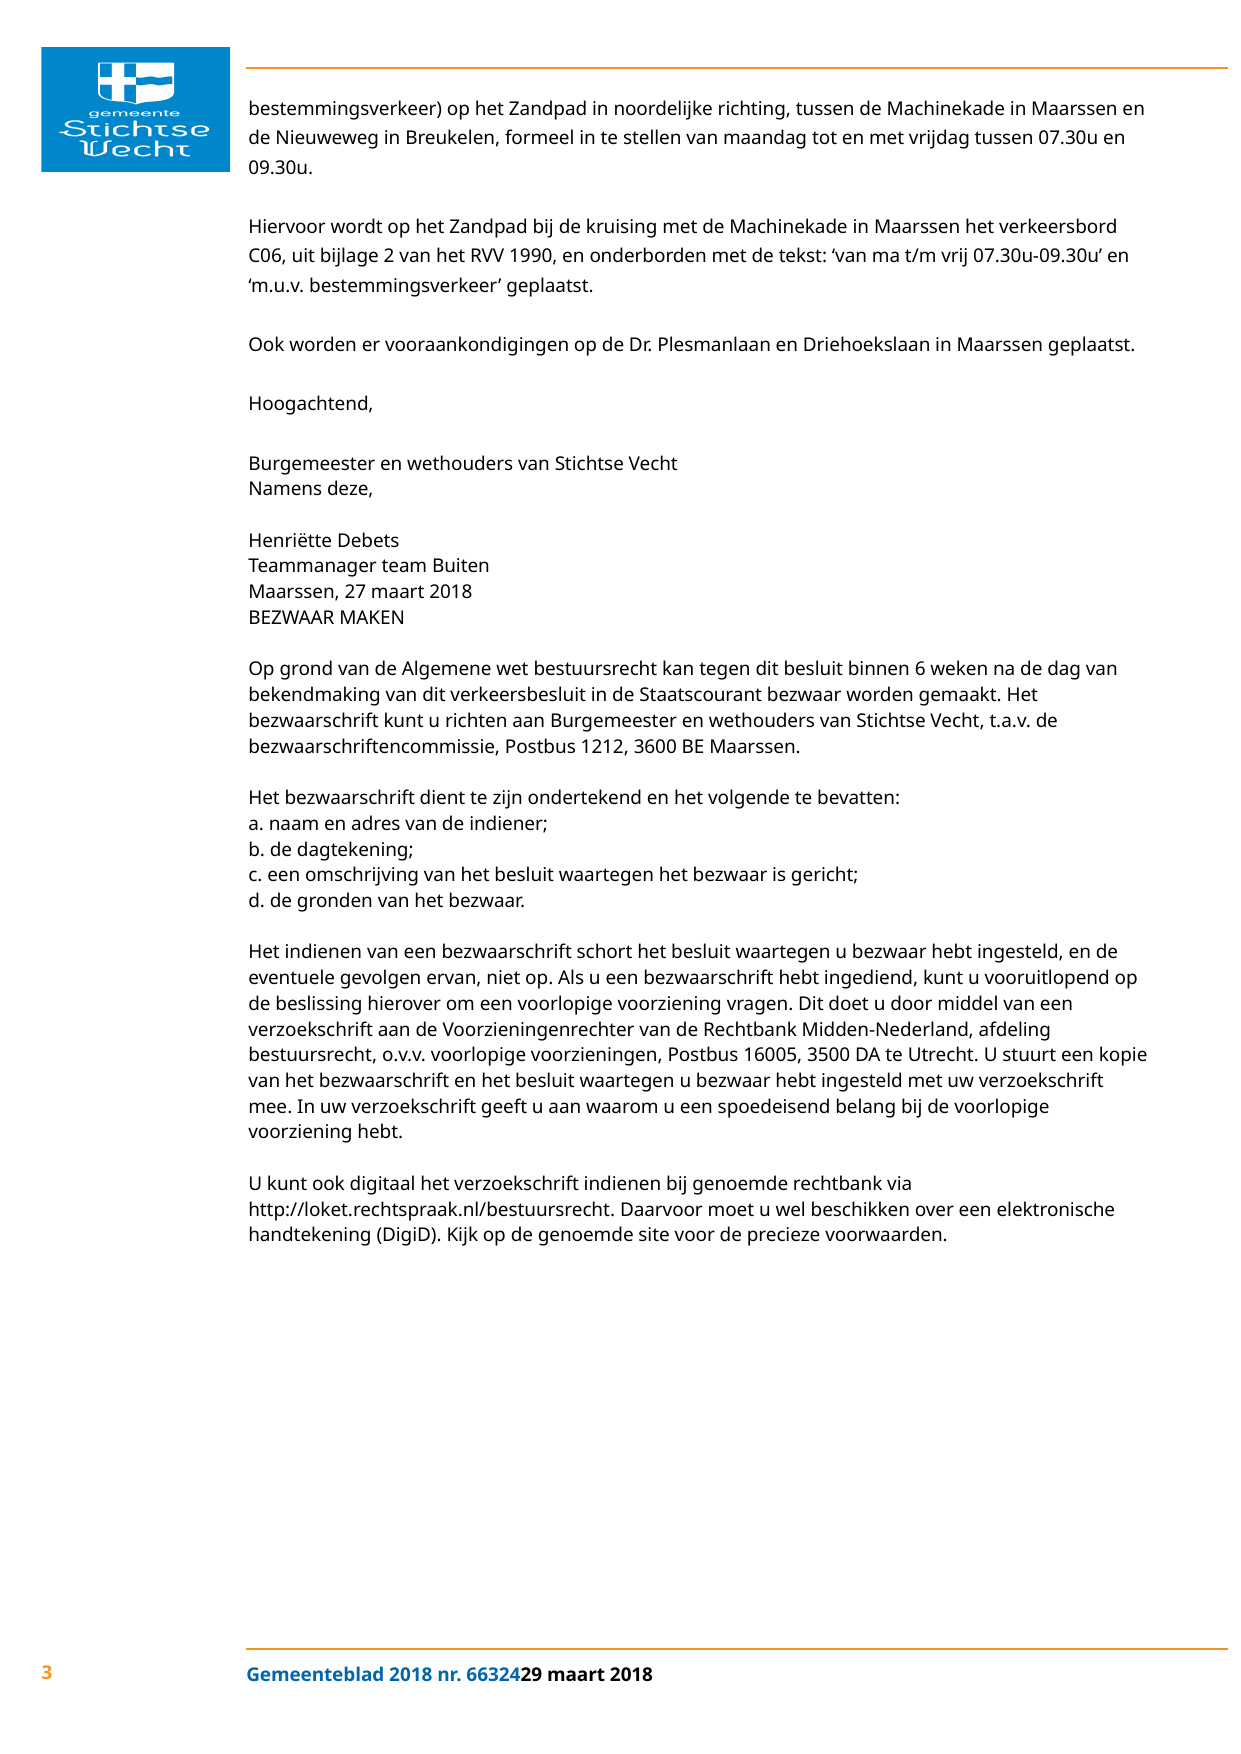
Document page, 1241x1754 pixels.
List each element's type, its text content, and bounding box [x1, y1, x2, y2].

text Op grond van de Algemene wet bestuursrecht kan tegen dit besluit binnen 6 weken na de dag van bekendmaking van dit verkeersbesluit in de Staatscourant bezwaar worden gemaakt. Het bezwaarschrift kunt u richten aan Burgemeester en wethouders van Stichtse Vecht, t.a.v. de bezwaarschriftencommissie, Postbus 1212, 3600 BE Maarssen. [248, 656, 1152, 758]
text Het indienen van een bezwaarschrift schort het besluit waartegen u bezwaar hebt ingesteld, en de eventuele gevolgen ervan, niet op. Als u een bezwaarschrift hebt ingediend, kunt u vooruitlopend op de beslissing hierover om een voorlopige voorziening vragen. Dit doet u door middel van een verzoekschrift aan de Voorzieningenrechter van de Rechtbank Midden-Nederland, afdeling bestuursrecht, o.v.v. voorlopige voorzieningen, Postbus 16005, 3500 DA te Utrecht. U stuurt een kopie van het bezwaarschrift en het besluit waartegen u bezwaar hebt ingesteld met uw verzoekschrift mee. In uw verzoekschrift geeft u aan waarom u een spoedeisend belang bij de voorlopige voorziening hebt. [248, 939, 1152, 1144]
text c. een omschrijving van het besluit waartegen het bezwaar is gericht; [248, 861, 1152, 887]
text Namens deze, [248, 476, 1152, 501]
text U kunt ook digitaal het verzoekschrift indienen bij genoemde rechtbank via http://loket.rechtspraak.nl/bestuursrecht. Daarvoor moet u wel beschikken over een elektronische handtekening (DigiD). Kijk op de genoemde site voor de precieze voorwaarden. [248, 1170, 1152, 1247]
text Hiervoor wordt op het Zandpad bij de kruising met de Machinekade in Maarssen het verkeersbord C06, uit bijlage 2 van het RVV 1990, en onderborden met de tekst: ‘van ma t/m vrij 07.30u-09.30u’ en ‘m.u.v. bestemmingsverkeer’ geplaatst. [248, 213, 1152, 298]
text Maarssen, 27 maart 2018 [248, 578, 1152, 604]
picture [99, 63, 135, 101]
text b. de dagtekening; [248, 836, 1152, 861]
text Het bezwaarschrift dient te zijn ondertekend en het volgende te bevatten: [248, 784, 1152, 810]
picture [137, 63, 174, 103]
text Teammanager team Buiten [248, 553, 1152, 578]
text Hoogachtend, [248, 391, 1152, 416]
text a. naam en adres van de indiener; [248, 810, 1152, 836]
text d. de gronden van het bezwaar. [248, 887, 1152, 913]
text bestemmingsverkeer) op het Zandpad in noordelijke richting, tussen de Machinekade in Maarssen en de Nieuweweg in Breukelen, formeel in te stellen van maandag tot en met vrijdag tussen 07.30u en 09.30u. [248, 95, 1152, 180]
text BEZWAAR MAKEN [248, 604, 1152, 630]
text Henriëtte Debets [248, 527, 1152, 553]
text Burgemeester en wethouders van Stichtse Vecht [248, 450, 1152, 476]
text Ook worden er vooraankondigingen op de Dr. Plesmanlaan en Driehoekslaan in Maarssen geplaatst. [248, 331, 1152, 357]
